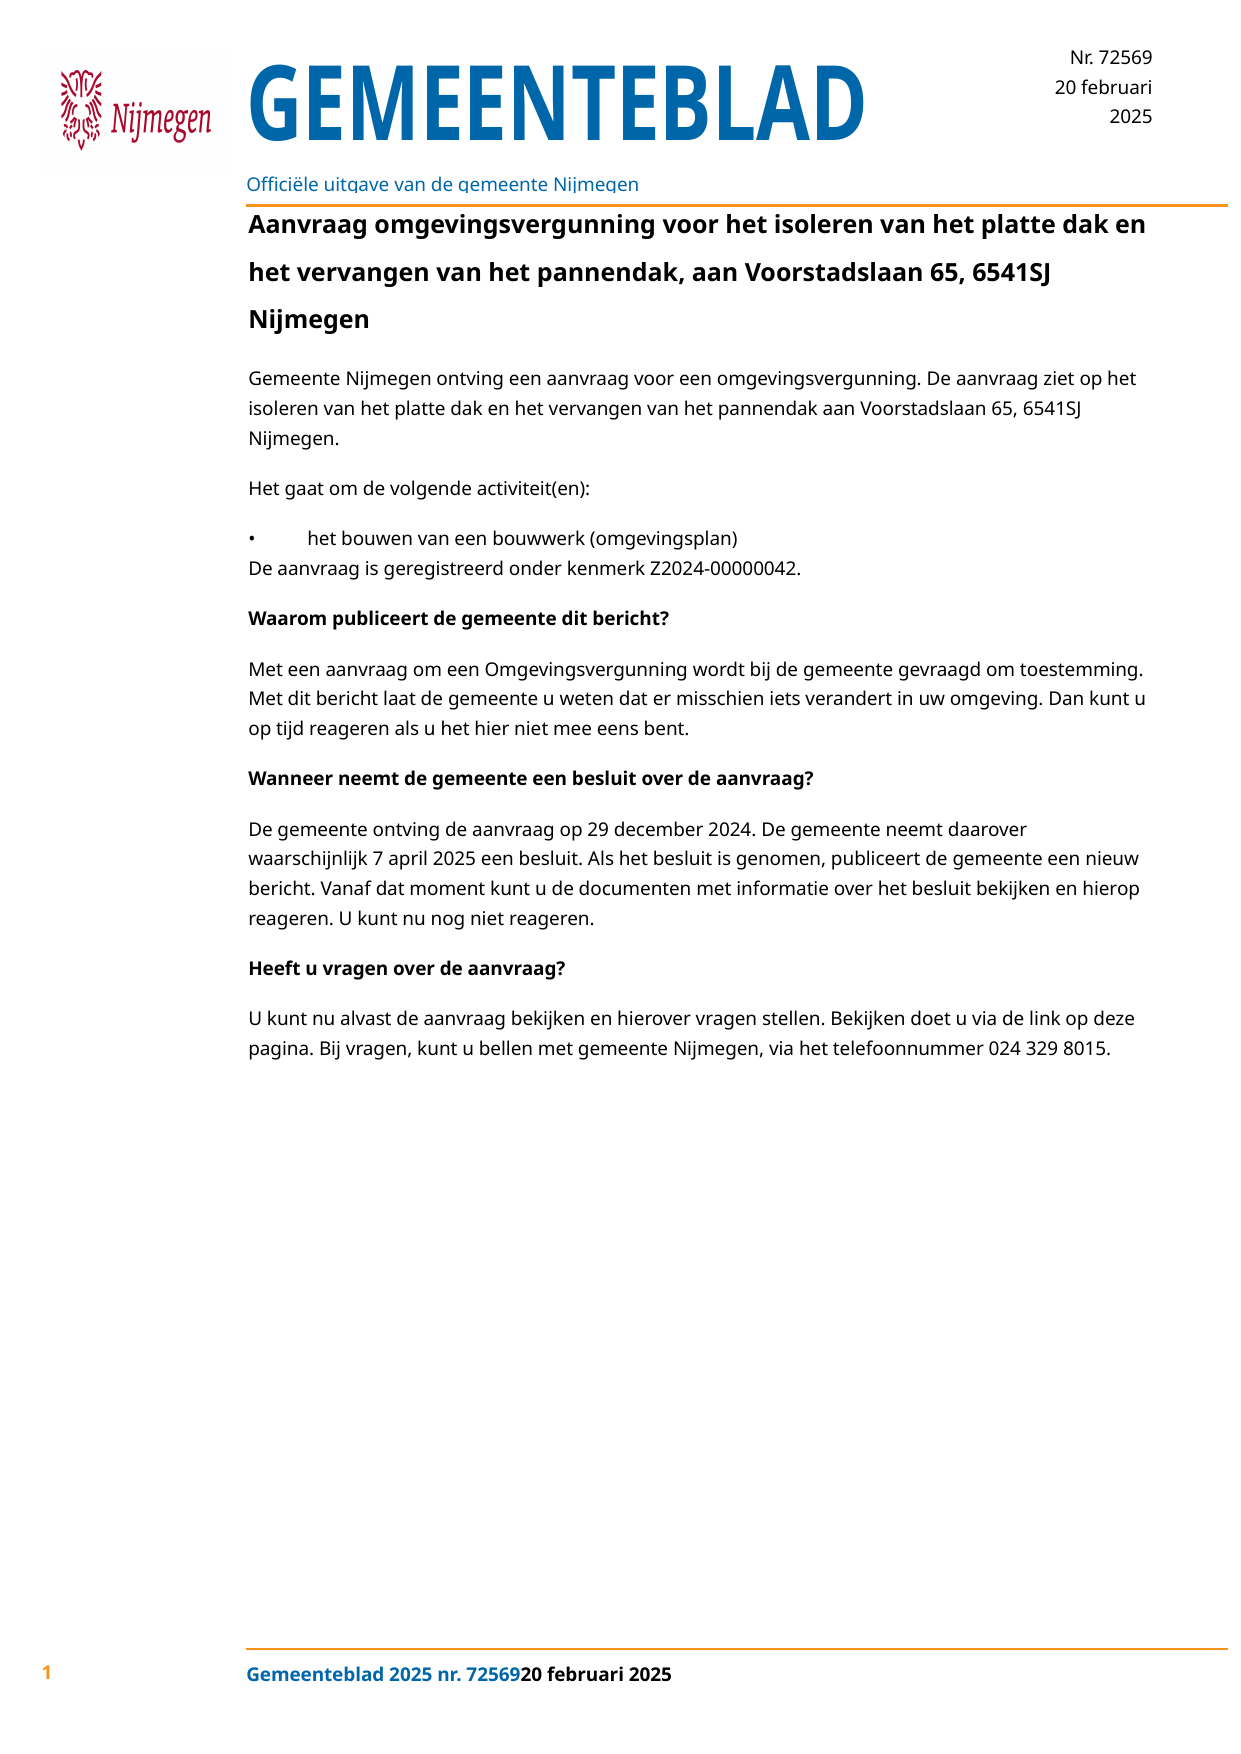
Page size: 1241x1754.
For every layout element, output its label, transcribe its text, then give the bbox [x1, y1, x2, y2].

text Aanvraag omgevingsvergunning voor het isoleren van het platte dak en het vervangen van het pannendak, aan Voorstadslaan 65, 6541SJ Nijmegen [248, 207, 1152, 336]
text De aanvraag is geregistreerd onder kenmerk Z2024-00000042. [248, 555, 1152, 581]
list het bouwen van een bouwwerk (omgevingsplan) [248, 526, 1152, 551]
text Waarom publiceert de gemeente dit bericht? [248, 606, 1152, 631]
text Het gaat om de volgende activiteit(en): [248, 475, 1152, 501]
text Heeft u vragen over de aanvraag? [248, 955, 1152, 981]
text U kunt nu alvast de aanvraag bekijken en hierover vragen stellen. Bekijken doet u via de link op deze pagina. Bij vragen, kunt u bellen met gemeente Nijmegen, via het telefoonnummer 024 329 8015. [248, 1006, 1152, 1061]
picture [41, 47, 231, 172]
text Wanneer neemt de gemeente een besluit over de aanvraag? [248, 766, 1152, 791]
text Gemeente Nijmegen ontving een aanvraag voor een omgevingsvergunning. De aanvraag ziet op het isoleren van het platte dak en het vervangen van het pannendak aan Voorstadslaan 65, 6541SJ Nijmegen. [248, 366, 1152, 450]
text De gemeente ontving de aanvraag op 29 december 2024. De gemeente neemt daarover waarschijnlijk 7 april 2025 een besluit. Als het besluit is genomen, publiceert de gemeente een nieuw bericht. Vanaf dat moment kunt u de documenten met informatie over het besluit bekijken en hierop reageren. U kunt nu nog niet reageren. [248, 816, 1152, 930]
text Met een aanvraag om een Omgevingsvergunning wordt bij de gemeente gevraagd om toestemming. Met dit bericht laat de gemeente u weten dat er misschien iets verandert in uw omgeving. Dan kunt u op tijd reageren als u het hier niet mee eens bent. [248, 656, 1152, 741]
